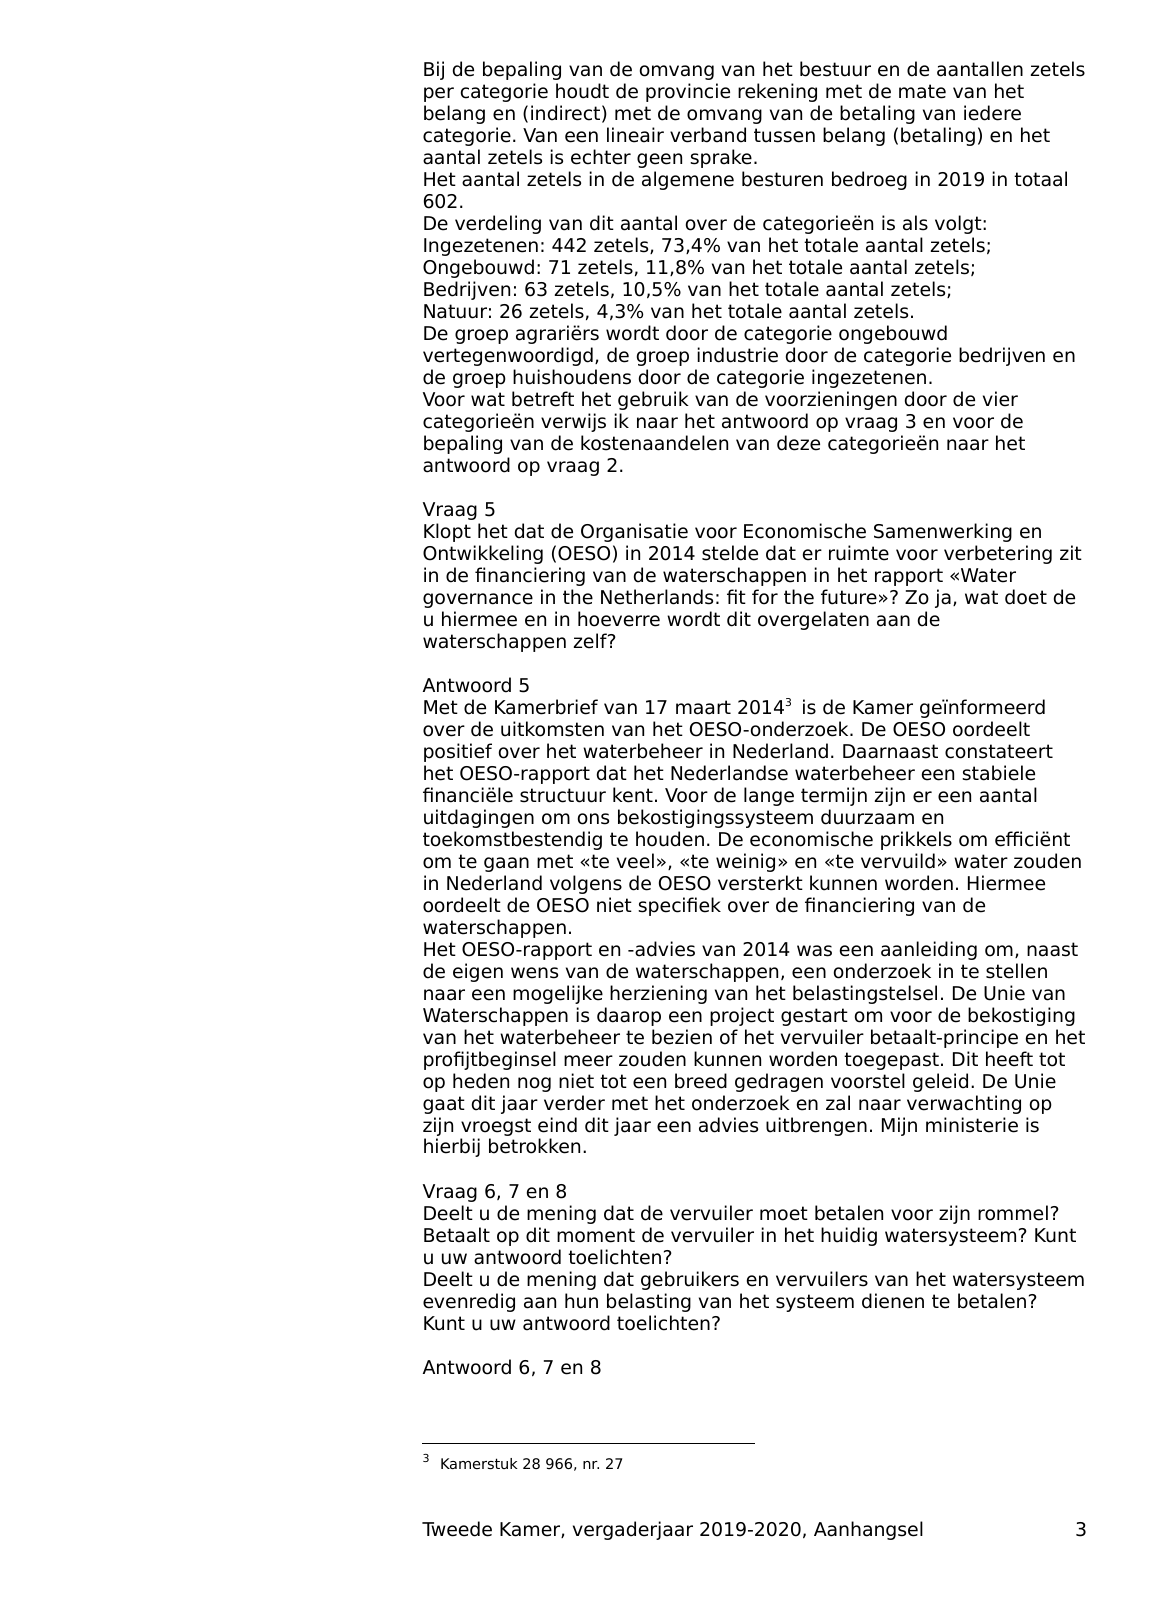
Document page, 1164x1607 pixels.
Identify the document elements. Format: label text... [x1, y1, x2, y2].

text Antwoord 6, 7 en 8 [422, 1357, 1087, 1379]
text Met de Kamerbrief van 17 maart 2014 is de Kamer geïnformeerd over de uitkomsten van het OESO-onderzoek. De OESO oordeelt positief over het waterbeheer in Nederland. Daarnaast constateert het OESO-rapport dat het Nederlandse waterbeheer een stabiele financiële structuur kent. Voor de lange termijn zijn er een aantal uitdagingen om ons bekostigingssysteem duurzaam en toekomstbestendig te houden. De economische prikkels om efficiënt om te gaan met «te veel», «te weinig» en «te vervuild» water zouden in Nederland volgens de OESO versterkt kunnen worden. Hiermee oordeelt de OESO niet specifiek over de financiering van de waterschappen. [422, 697, 1087, 939]
text Deelt u de mening dat de vervuiler moet betalen voor zijn rommel? [422, 1203, 1087, 1224]
text Ongebouwd: 71 zetels, 11,8% van het totale aantal zetels; [422, 257, 1087, 279]
text Het aantal zetels in de algemene besturen bedroeg in 2019 in totaal 602. [422, 169, 1087, 213]
text Bedrijven: 63 zetels, 10,5% van het totale aantal zetels; [422, 279, 1087, 301]
text Voor wat betreft het gebruik van de voorzieningen door de vier categorieën verwijs ik naar het antwoord op vraag 3 en voor de bepaling van de kostenaandelen van deze categorieën naar het antwoord op vraag 2. [422, 389, 1087, 477]
text Deelt u de mening dat gebruikers en vervuilers van het watersysteem evenredig aan hun belasting van het systeem dienen te betalen? Kunt u uw antwoord toelichten? [422, 1268, 1087, 1334]
text Klopt het dat de Organisatie voor Economische Samenwerking en Ontwikkeling (OESO) in 2014 stelde dat er ruimte voor verbetering zit in de financiering van de waterschappen in het rapport «Water governance in the Netherlands: fit for the future»? Zo ja, wat doet de u hiermee en in hoeverre wordt dit overgelaten aan de waterschappen zelf? [422, 521, 1087, 653]
text De verdeling van dit aantal over de categorieën is als volgt: [422, 213, 1087, 235]
text Vraag 6, 7 en 8 [422, 1181, 1087, 1203]
text Het OESO-rapport en -advies van 2014 was een aanleiding om, naast de eigen wens van de waterschappen, een onderzoek in te stellen naar een mogelijke herziening van het belastingstelsel. De Unie van Waterschappen is daarop een project gestart om voor de bekostiging van het waterbeheer te bezien of het vervuiler betaalt-principe en het profijtbeginsel meer zouden kunnen worden toegepast. Dit heeft tot op heden nog niet tot een breed gedragen voorstel geleid. De Unie gaat dit jaar verder met het onderzoek en zal naar verwachting op zijn vroegst eind dit jaar een advies uitbrengen. Mijn ministerie is hierbij betrokken. [422, 939, 1087, 1158]
text Natuur: 26 zetels, 4,3% van het totale aantal zetels. [422, 301, 1087, 323]
text Vraag 5 [422, 499, 1087, 521]
text De groep agrariërs wordt door de categorie ongebouwd vertegenwoordigd, de groep industrie door de categorie bedrijven en de groep huishoudens door de categorie ingezetenen. [422, 323, 1087, 389]
text Betaalt op dit moment de vervuiler in het huidig watersysteem? Kunt u uw antwoord toelichten? [422, 1224, 1087, 1268]
text Ingezetenen: 442 zetels, 73,4% van het totale aantal zetels; [422, 235, 1087, 257]
text Bij de bepaling van de omvang van het bestuur en de aantallen zetels per categorie houdt de provincie rekening met de mate van het belang en (indirect) met de omvang van de betaling van iedere categorie. Van een lineair verband tussen belang (betaling) en het aantal zetels is echter geen sprake. [422, 59, 1087, 169]
text Antwoord 5 [422, 675, 1087, 697]
text Kamerstuk 28 966, nr. 27 [422, 1452, 1087, 1474]
